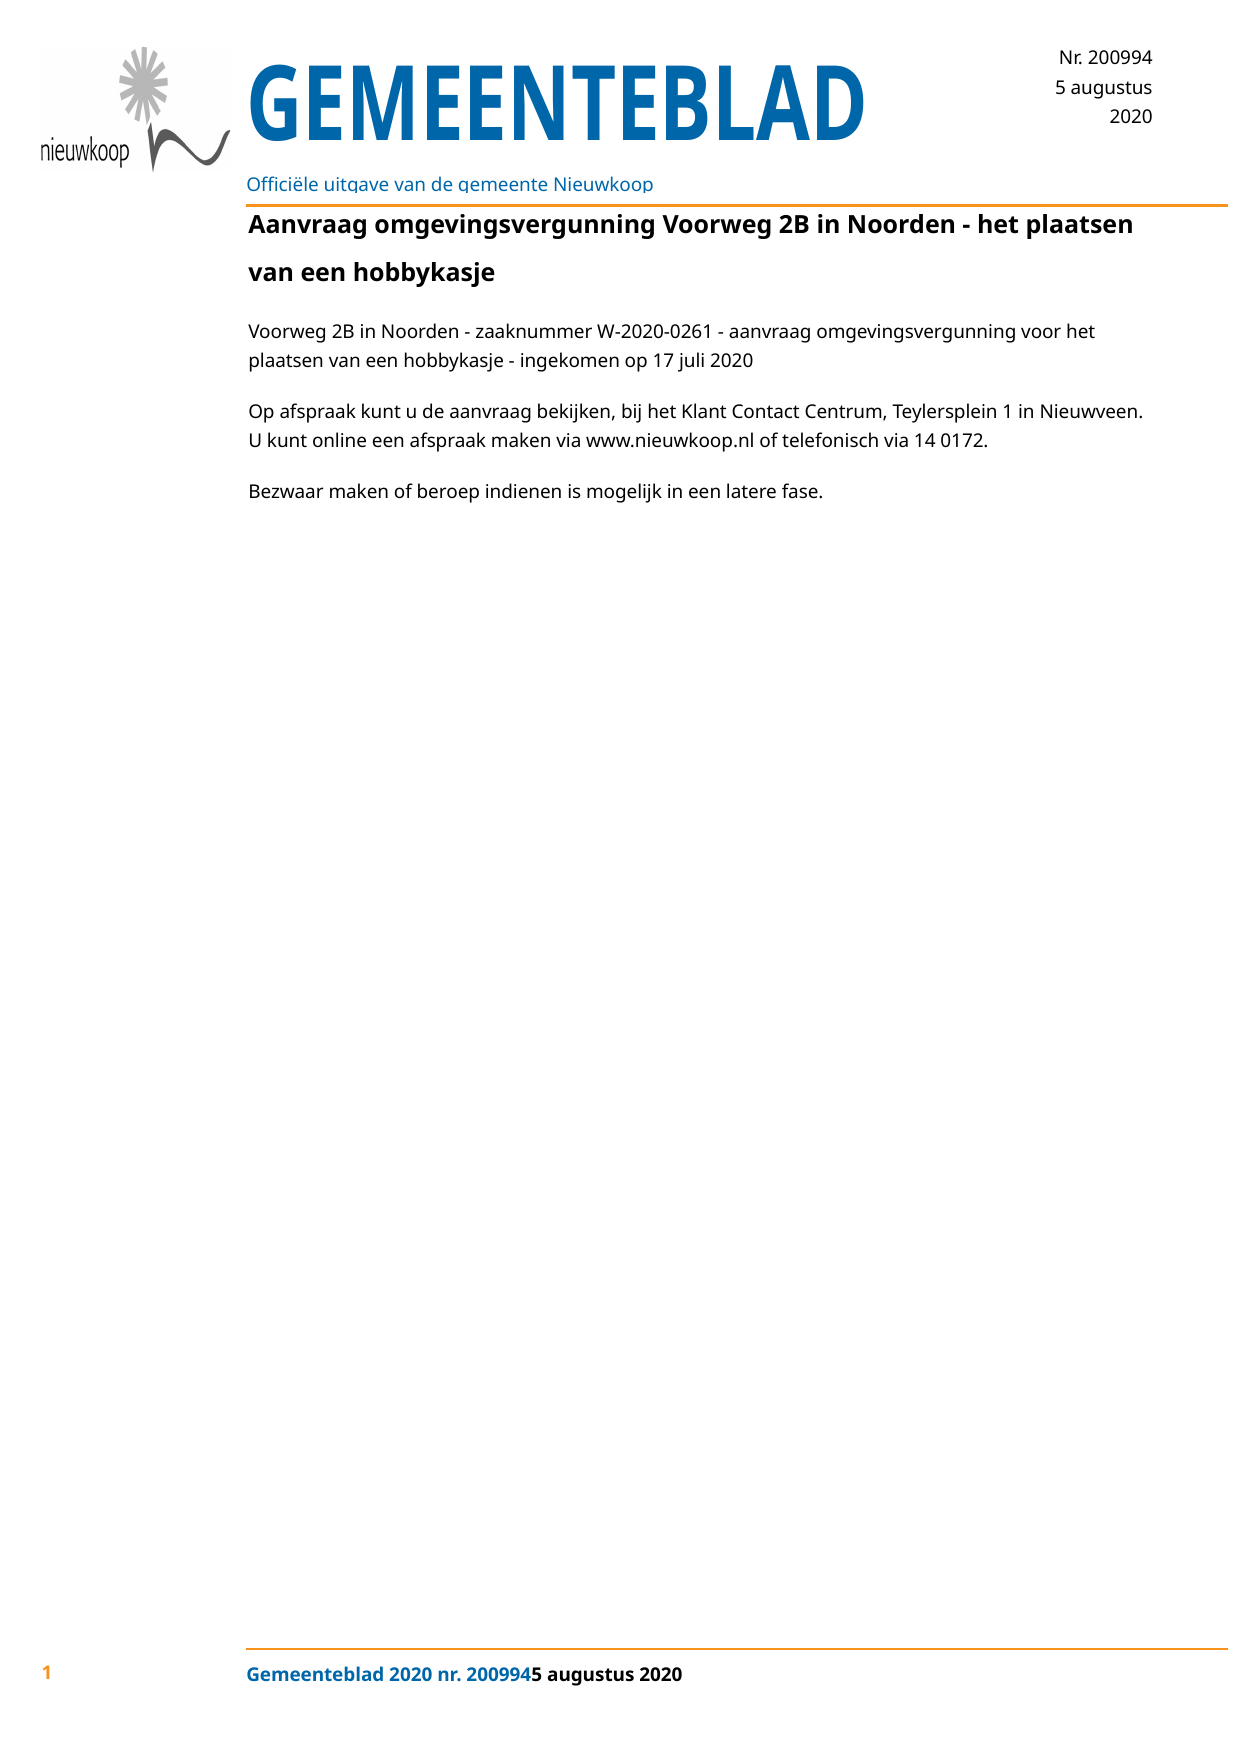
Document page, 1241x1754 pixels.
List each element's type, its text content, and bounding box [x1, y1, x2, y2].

text Bezwaar maken of beroep indienen is mogelijk in een latere fase. [248, 478, 1152, 504]
text Op afspraak kunt u de aanvraag bekijken, bij het Klant Contact Centrum, Teylersplein 1 in Nieuwveen. U kunt online een afspraak maken via www.nieuwkoop.nl of telefonisch via 14 0172. [248, 398, 1152, 453]
text Aanvraag omgevingsvergunning Voorweg 2B in Noorden - het plaatsen van een hobbykasje [248, 207, 1152, 288]
picture [41, 47, 231, 172]
text Voorweg 2B in Noorden - zaaknummer W-2020-0261 - aanvraag omgevingsvergunning voor het plaatsen van een hobbykasje - ingekomen op 17 juli 2020 [248, 318, 1152, 373]
